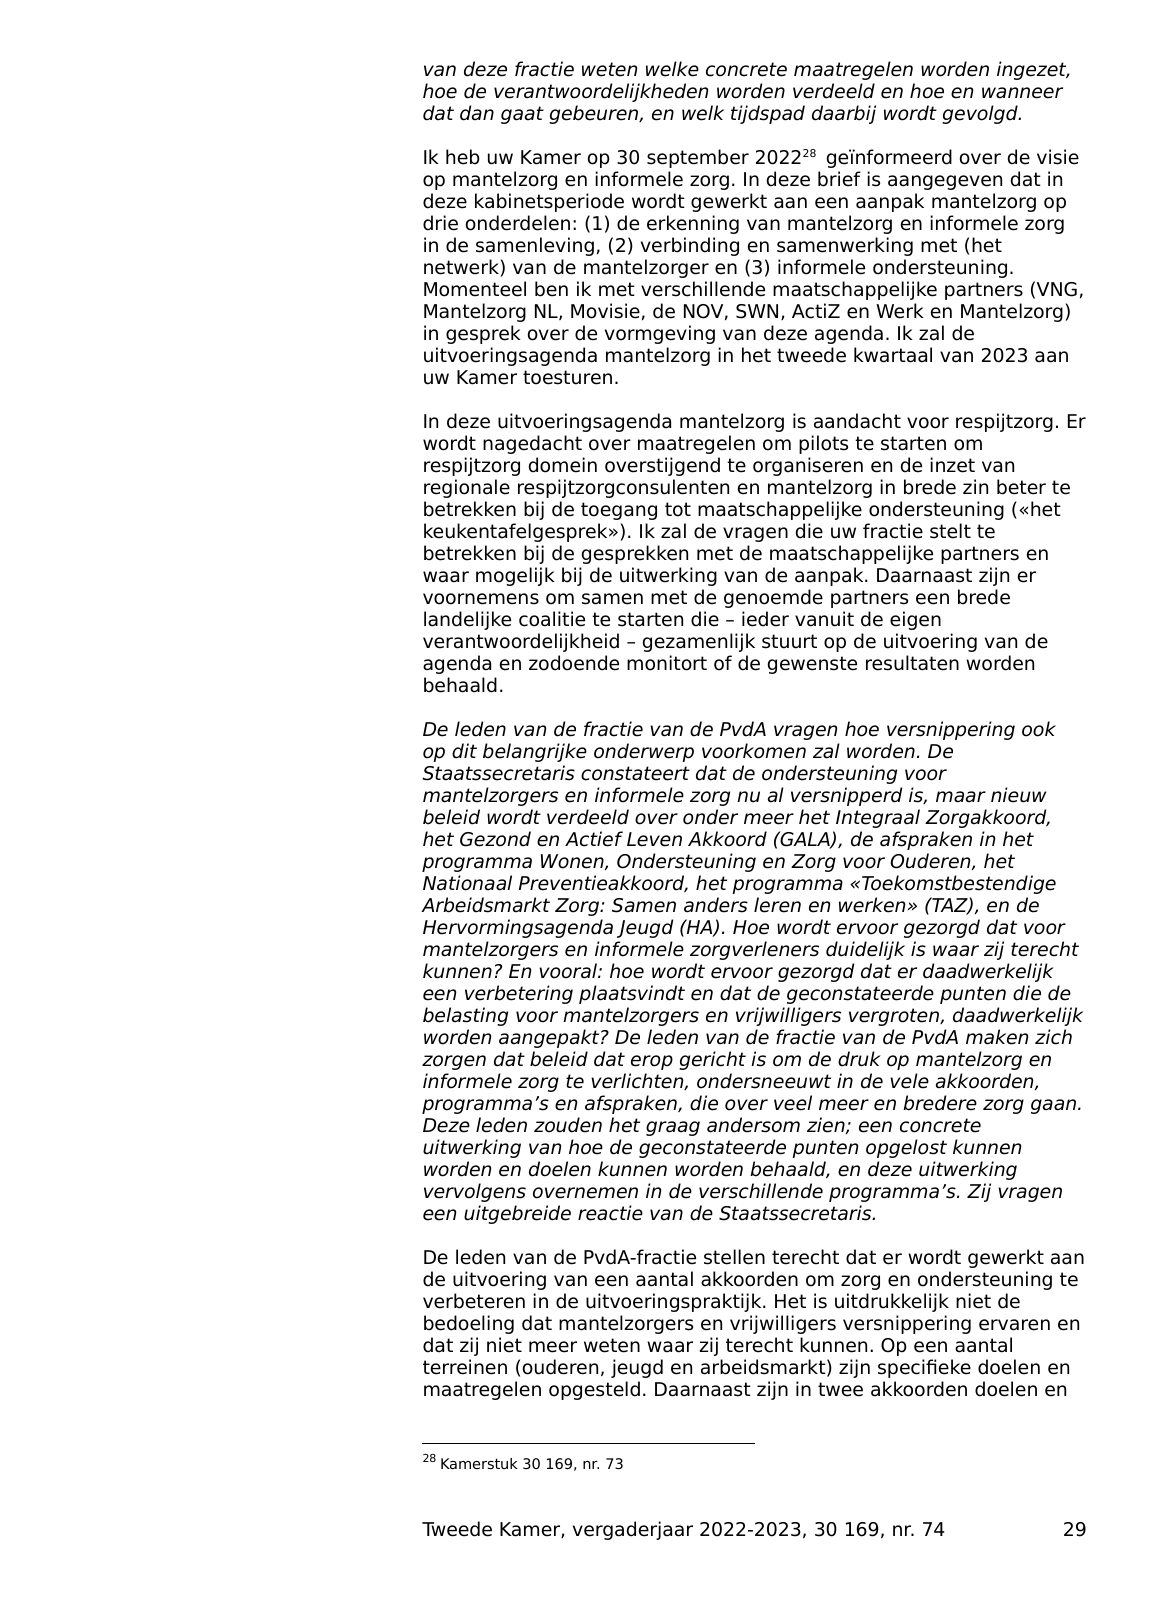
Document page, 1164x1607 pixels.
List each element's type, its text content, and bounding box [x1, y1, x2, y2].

text Kamerstuk 30 169, nr. 73 [422, 1452, 1087, 1474]
text De leden van de fractie van de PvdA vragen hoe versnippering ook op dit belangrijke onderwerp voorkomen zal worden. De Staatssecretaris constateert dat de ondersteuning voor mantelzorgers en informele zorg nu al versnipperd is, maar nieuw beleid wordt verdeeld over onder meer het Integraal Zorgakkoord, het Gezond en Actief Leven Akkoord (GALA), de afspraken in het programma Wonen, Ondersteuning en Zorg voor Ouderen, het Nationaal Preventieakkoord, het programma «Toekomstbestendige Arbeidsmarkt Zorg: Samen anders leren en werken» (TAZ), en de Hervormingsagenda Jeugd (HA). Hoe wordt ervoor gezorgd dat voor mantelzorgers en informele zorgverleners duidelijk is waar zij terecht kunnen? En vooral: hoe wordt ervoor gezorgd dat er daadwerkelijk een verbetering plaatsvindt en dat de geconstateerde punten die de belasting voor mantelzorgers en vrijwilligers vergroten, daadwerkelijk worden aangepakt? De leden van de fractie van de PvdA maken zich zorgen dat beleid dat erop gericht is om de druk op mantelzorg en informele zorg te verlichten, ondersneeuwt in de vele akkoorden, programma’s en afspraken, die over veel meer en bredere zorg gaan. Deze leden zouden het graag andersom zien; een concrete uitwerking van hoe de geconstateerde punten opgelost kunnen worden en doelen kunnen worden behaald, en deze uitwerking vervolgens overnemen in de verschillende programma’s. Zij vragen een uitgebreide reactie van de Staatssecretaris. [422, 719, 1087, 1224]
text van deze fractie weten welke concrete maatregelen worden ingezet, hoe de verantwoordelijkheden worden verdeeld en hoe en wanneer dat dan gaat gebeuren, en welk tijdspad daarbij wordt gevolgd. [422, 59, 1087, 125]
text De leden van de PvdA-fractie stellen terecht dat er wordt gewerkt aan de uitvoering van een aantal akkoorden om zorg en ondersteuning te verbeteren in de uitvoeringspraktijk. Het is uitdrukkelijk niet de bedoeling dat mantelzorgers en vrijwilligers versnippering ervaren en dat zij niet meer weten waar zij terecht kunnen. Op een aantal terreinen (ouderen, jeugd en arbeidsmarkt) zijn specifieke doelen en maatregelen opgesteld. Daarnaast zijn in twee akkoorden doelen en [422, 1247, 1087, 1401]
text In deze uitvoeringsagenda mantelzorg is aandacht voor respijtzorg. Er wordt nagedacht over maatregelen om pilots te starten om respijtzorg domein overstijgend te organiseren en de inzet van regionale respijtzorgconsulenten en mantelzorg in brede zin beter te betrekken bij de toegang tot maatschappelijke ondersteuning («het keukentafelgesprek»). Ik zal de vragen die uw fractie stelt te betrekken bij de gesprekken met de maatschappelijke partners en waar mogelijk bij de uitwerking van de aanpak. Daarnaast zijn er voornemens om samen met de genoemde partners een brede landelijke coalitie te starten die – ieder vanuit de eigen verantwoordelijkheid – gezamenlijk stuurt op de uitvoering van de agenda en zodoende monitort of de gewenste resultaten worden behaald. [422, 411, 1087, 697]
text Ik heb uw Kamer op 30 september 2022 geïnformeerd over de visie op mantelzorg en informele zorg. In deze brief is aangegeven dat in deze kabinetsperiode wordt gewerkt aan een aanpak mantelzorg op drie onderdelen: (1) de erkenning van mantelzorg en informele zorg in de samenleving, (2) verbinding en samenwerking met (het netwerk) van de mantelzorger en (3) informele ondersteuning. Momenteel ben ik met verschillende maatschappelijke partners (VNG, Mantelzorg NL, Movisie, de NOV, SWN, ActiZ en Werk en Mantelzorg) in gesprek over de vormgeving van deze agenda. Ik zal de uitvoeringsagenda mantelzorg in het tweede kwartaal van 2023 aan uw Kamer toesturen. [422, 147, 1087, 389]
